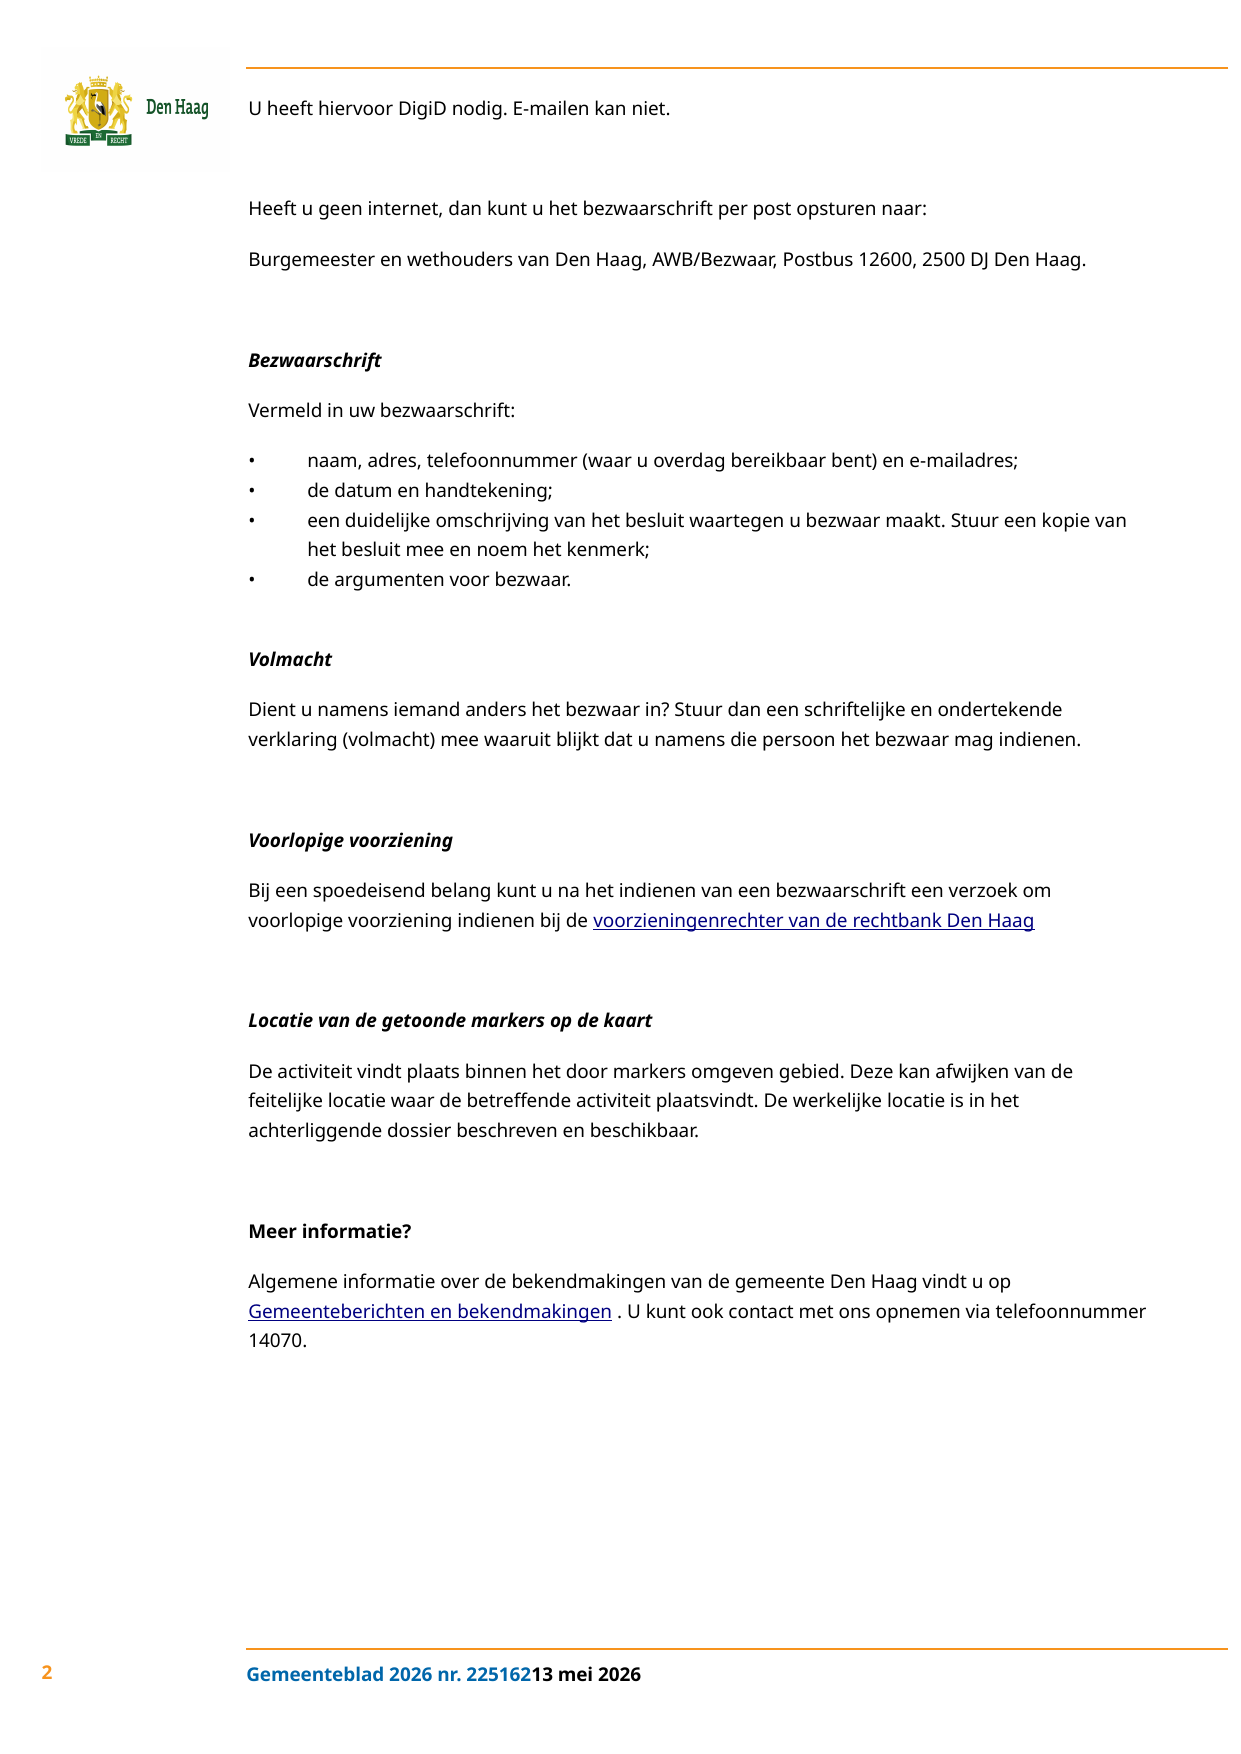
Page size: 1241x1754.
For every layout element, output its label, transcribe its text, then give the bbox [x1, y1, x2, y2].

text Dient u namens iemand anders het bezwaar in? Stuur dan een schriftelijke en ondertekende verklaring (volmacht) mee waaruit blijkt dat u namens die persoon het bezwaar mag indienen. [248, 696, 1152, 752]
text Vermeld in uw bezwaarschrift: [248, 397, 1152, 423]
text Bij een spoedeisend belang kunt u na het indienen van een bezwaarschrift een verzoek om voorlopige voorziening indienen bij de voorzieningenrechter van de rechtbank Den Haag [248, 877, 1152, 933]
text Meer informatie? [248, 1218, 1152, 1244]
text U heeft hiervoor DigiD nodig. E-mailen kan niet. [248, 95, 1152, 121]
text Voorlopige voorziening [248, 827, 1152, 853]
list naam, adres, telefoonnummer (waar u overdag bereikbaar bent) en e-mailadres; [248, 448, 1152, 473]
text De activiteit vindt plaats binnen het door markers omgeven gebied. Deze kan afwijken van de feitelijke locatie waar de betreffende activiteit plaatsvindt. De werkelijke locatie is in het achterliggende dossier beschreven en beschikbaar. [248, 1058, 1152, 1143]
text Burgemeester en wethouders van Den Haag, AWB/Bezwaar, Postbus 12600, 2500 DJ Den Haag. [248, 246, 1152, 272]
text Volmacht [248, 646, 1152, 672]
picture [41, 47, 231, 172]
list de datum en handtekening; [248, 477, 1152, 503]
text Bezwaarschrift [248, 347, 1152, 373]
list een duidelijke omschrijving van het besluit waartegen u bezwaar maakt. Stuur een kopie van het besluit mee en noem het kenmerk; [248, 507, 1152, 562]
text Heeft u geen internet, dan kunt u het bezwaarschrift per post opsturen naar: [248, 196, 1152, 221]
list de argumenten voor bezwaar. [248, 566, 1152, 592]
text Locatie van de getoonde markers op de kaart [248, 1008, 1152, 1033]
text Algemene informatie over de bekendmakingen van de gemeente Den Haag vindt u op Gemeenteberichten en bekendmakingen . U kunt ook contact met ons opnemen via telefoonnummer 14070. [248, 1268, 1152, 1353]
